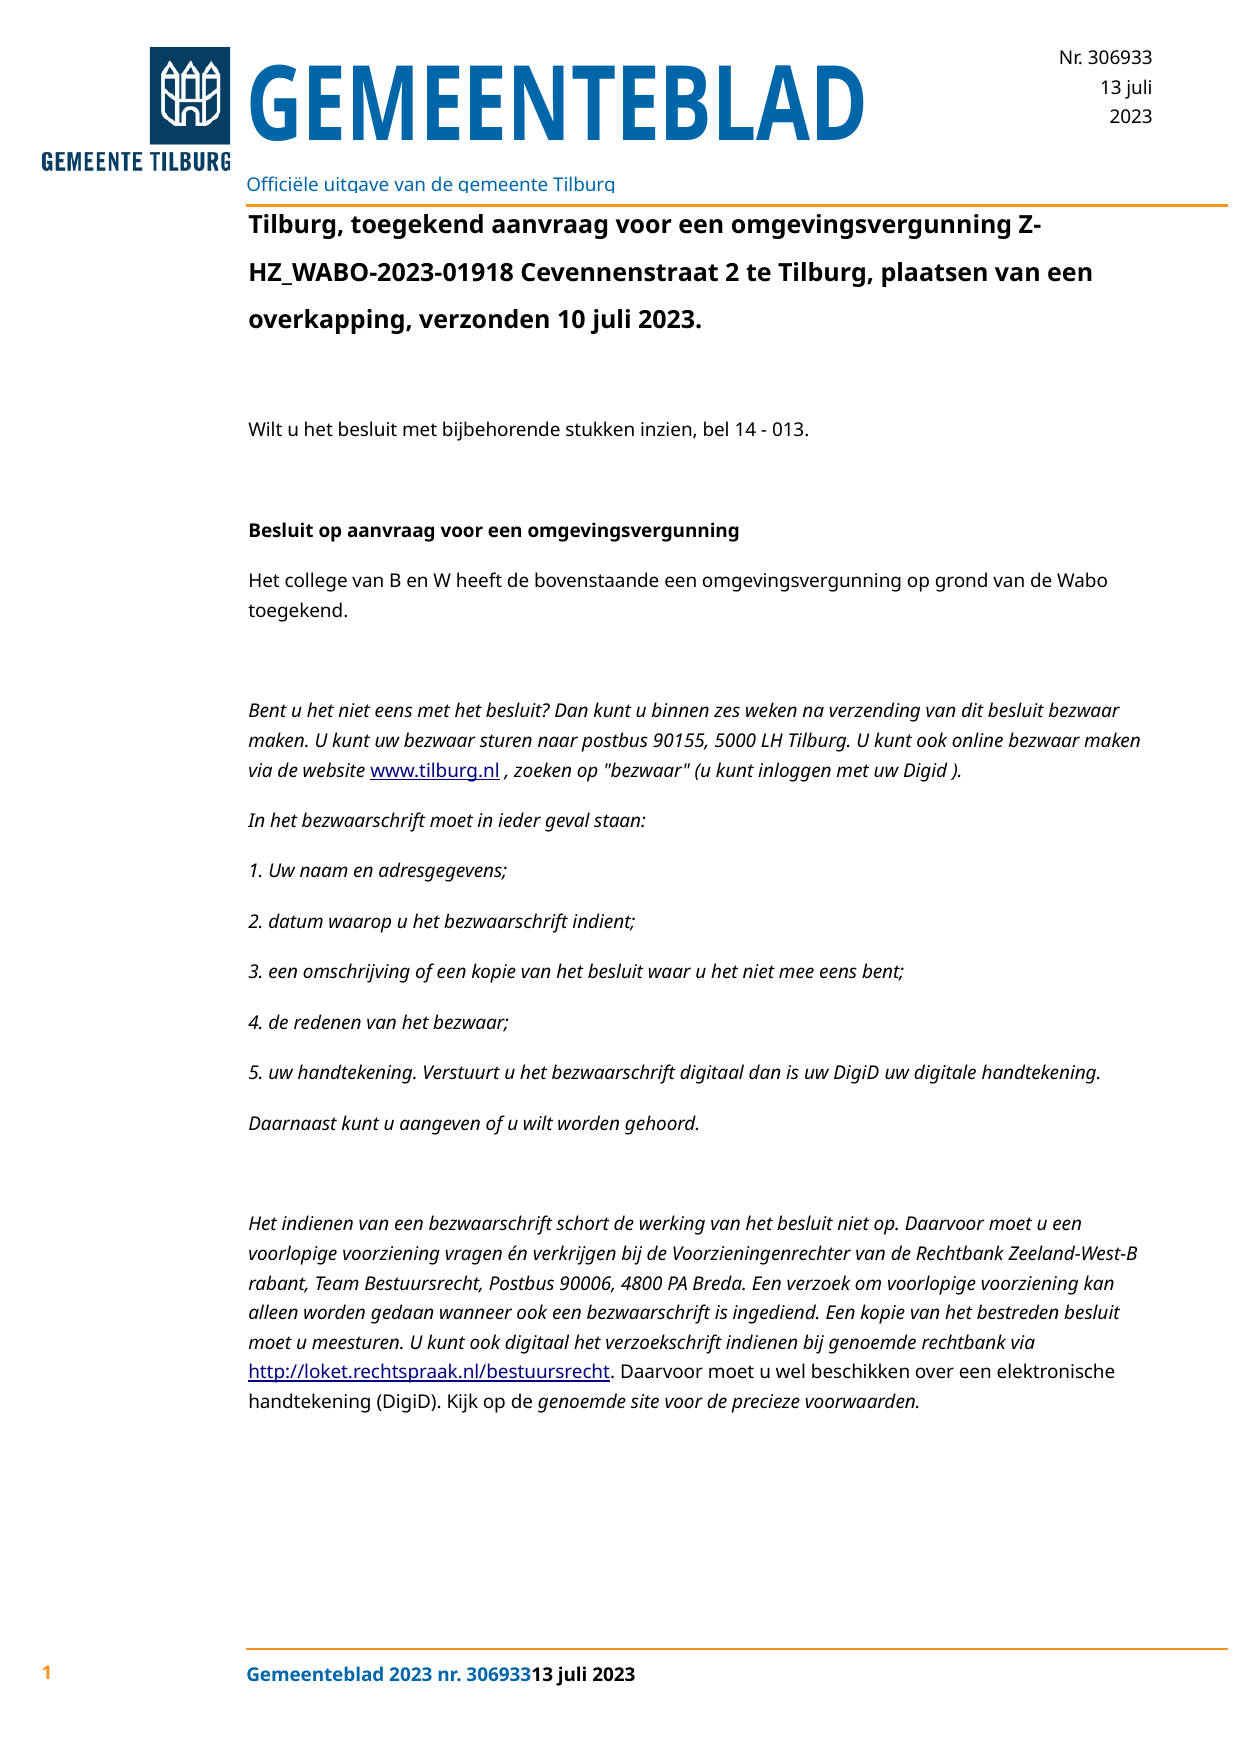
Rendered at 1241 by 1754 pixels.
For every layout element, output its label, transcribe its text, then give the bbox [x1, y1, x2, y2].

text In het bezwaarschrift moet in ieder geval staan: [248, 807, 1152, 833]
picture [41, 47, 231, 172]
text Het college van B en W heeft de bovenstaande een omgevingsvergunning op grond van de Wabo toegekend. [248, 567, 1152, 622]
text 5. uw handtekening. Verstuurt u het bezwaarschrift digitaal dan is uw DigiD uw digitale handtekening. [248, 1059, 1152, 1085]
text 4. de redenen van het bezwaar; [248, 1009, 1152, 1034]
text Het indienen van een bezwaarschrift schort de werking van het besluit niet op. Daarvoor moet u een voorlopige voorziening vragen én verkrijgen bij de Voorzieningenrechter van de Rechtbank Zeeland-West-B rabant, Team Bestuursrecht, Postbus 90006, 4800 PA Breda. Een verzoek om voorlopige voorziening kan alleen worden gedaan wanneer ook een bezwaarschrift is ingediend. Een kopie van het bestreden besluit moet u meesturen. U kunt ook digitaal het verzoekschrift indienen bij genoemde rechtbank via http://loket.rechtspraak.nl/bestuursrecht. Daarvoor moet u wel beschikken over een elektronische handtekening (DigiD). Kijk op de genoemde site voor de precieze voorwaarden. [248, 1211, 1152, 1414]
text 2. datum waarop u het bezwaarschrift indient; [248, 908, 1152, 934]
text 3. een omschrijving of een kopie van het besluit waar u het niet mee eens bent; [248, 958, 1152, 984]
text Bent u het niet eens met het besluit? Dan kunt u binnen zes weken na verzending van dit besluit bezwaar maken. U kunt uw bezwaar sturen naar postbus 90155, 5000 LH Tilburg. U kunt ook online bezwaar maken via de website www.tilburg.nl , zoeken op "bezwaar" (u kunt inloggen met uw Digid ). [248, 698, 1152, 782]
text Wilt u het besluit met bijbehorende stukken inzien, bel 14 - 013. [248, 416, 1152, 442]
text Daarnaast kunt u aangeven of u wilt worden gehoord. [248, 1110, 1152, 1135]
text Tilburg, toegekend aanvraag voor een omgevingsvergunning Z-HZ_WABO-2023-01918 Cevennenstraat 2 te Tilburg, plaatsen van een overkapping, verzonden 10 juli 2023. [248, 207, 1152, 336]
text Besluit op aanvraag voor een omgevingsvergunning [248, 517, 1152, 542]
text 1. Uw naam en adresgegevens; [248, 858, 1152, 883]
